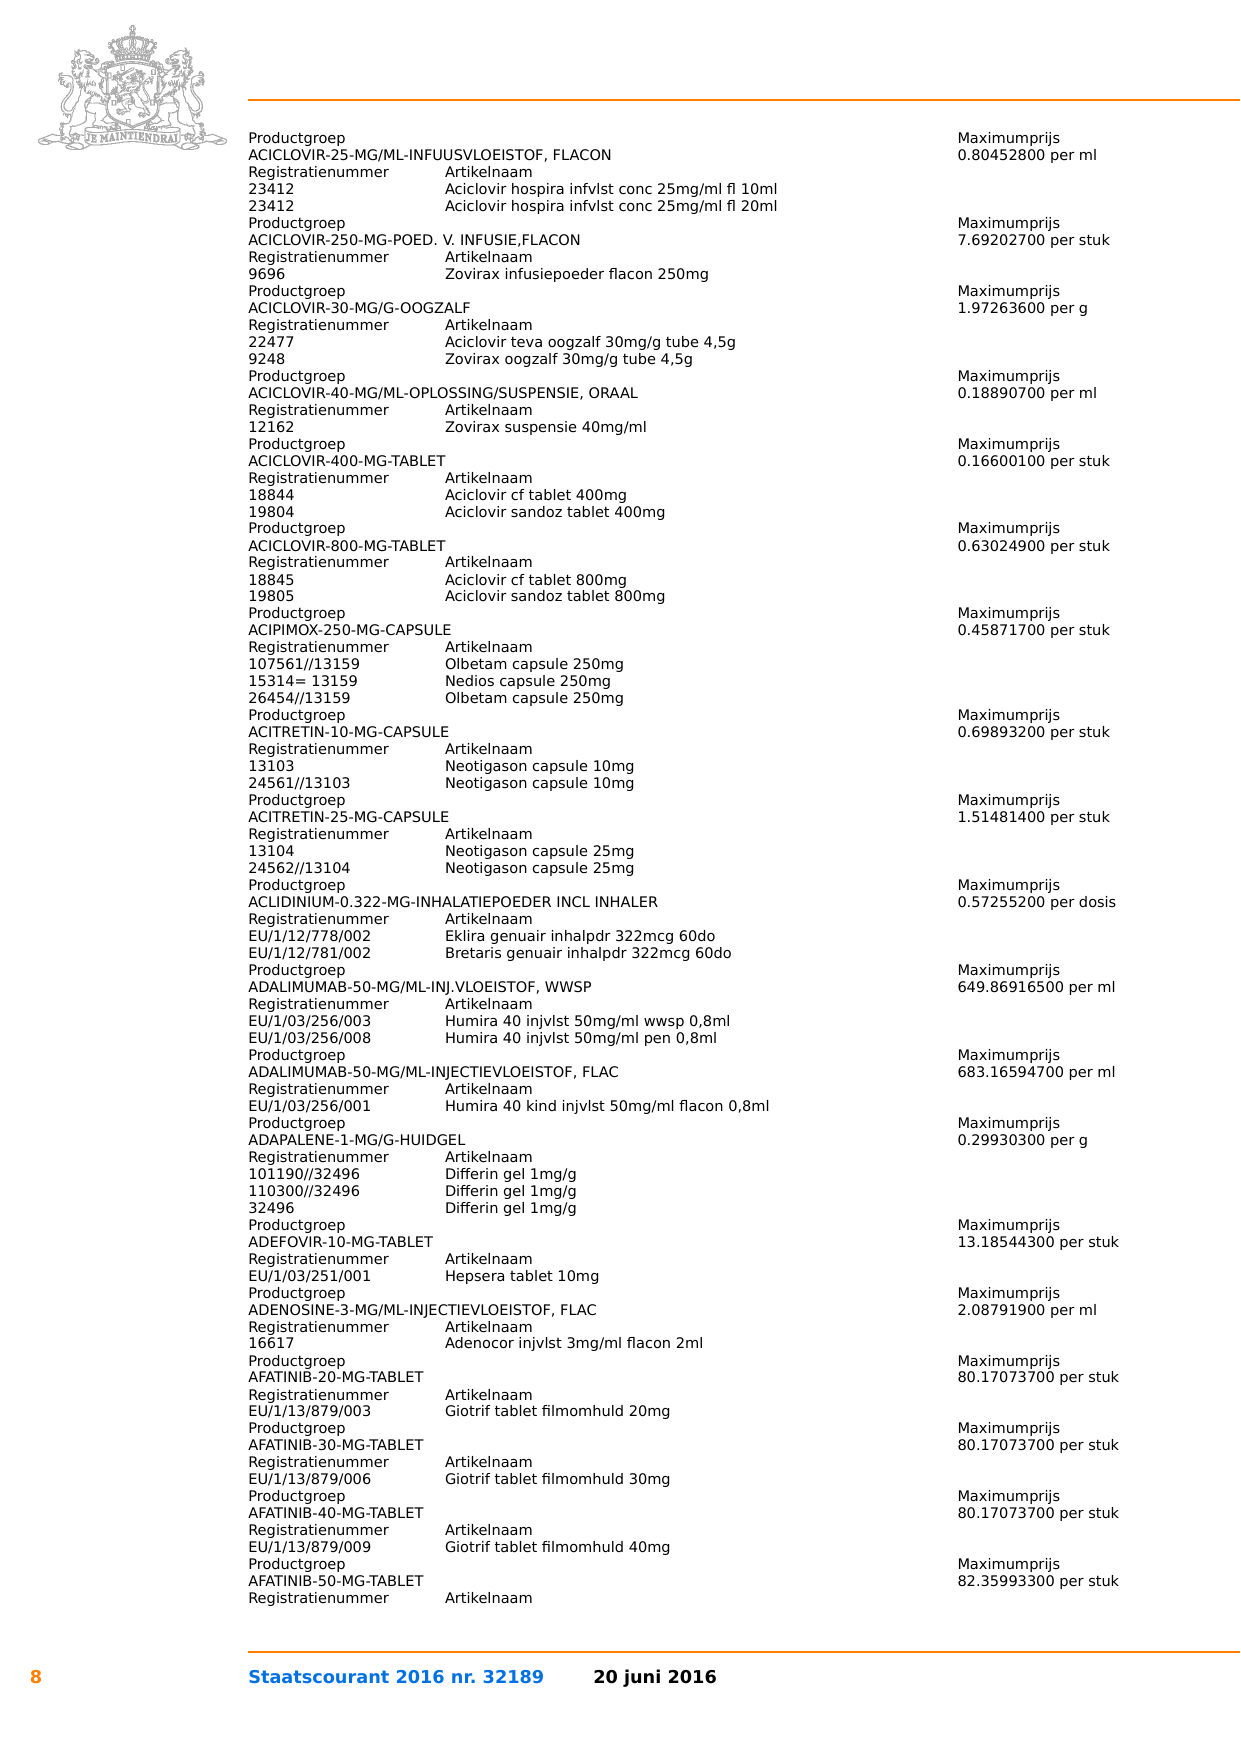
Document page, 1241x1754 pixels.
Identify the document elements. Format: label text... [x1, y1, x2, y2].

table_cell Differin gel 1mg/g [439, 1166, 951, 1183]
table_cell ADENOSINE-3-MG/ML-INJECTIEVLOEISTOF, FLAC [248, 1301, 951, 1318]
table_cell Zovirax infusiepoeder flacon 250mg [439, 266, 951, 283]
table_cell [951, 1183, 1163, 1199]
table_cell [951, 843, 1163, 860]
table_cell Aciclovir sandoz tablet 800mg [439, 588, 951, 605]
table_cell [951, 775, 1163, 792]
table_cell 80.17073700 per stuk [951, 1505, 1163, 1522]
table_cell Aciclovir teva oogzalf 30mg/g tube 4,5g [439, 334, 951, 351]
table_cell ADEFOVIR-10-MG-TABLET [248, 1234, 951, 1251]
table_cell [439, 1217, 951, 1233]
table_cell Maximumprijs [951, 707, 1163, 724]
table_cell 12162 [248, 419, 439, 436]
table_cell Productgroep [248, 1353, 439, 1369]
table_cell Productgroep [248, 1556, 439, 1573]
table_cell Artikelnaam [439, 741, 951, 758]
table_cell [439, 1353, 951, 1369]
table_cell Registratienummer [248, 639, 439, 656]
table_cell [951, 486, 1163, 503]
table_cell Nedios capsule 250mg [439, 673, 951, 690]
table_cell Registratienummer [248, 1522, 439, 1539]
table_cell Artikelnaam [439, 402, 951, 418]
table_cell [951, 1454, 1163, 1471]
table_cell AFATINIB-40-MG-TABLET [248, 1505, 951, 1522]
table_cell [951, 164, 1163, 181]
table_cell [951, 1386, 1163, 1403]
table_cell Hepsera tablet 10mg [439, 1268, 951, 1284]
table_cell Registratienummer [248, 1386, 439, 1403]
table_cell [439, 1488, 951, 1505]
table_cell [951, 1030, 1163, 1047]
table_cell 16617 [248, 1335, 439, 1352]
table_cell Aciclovir cf tablet 800mg [439, 571, 951, 588]
table_cell Olbetam capsule 250mg [439, 656, 951, 673]
table_cell 24561//13103 [248, 775, 439, 792]
table_cell ACICLOVIR-40-MG/ML-OPLOSSING/SUSPENSIE, ORAAL [248, 385, 951, 402]
table_cell [951, 1522, 1163, 1539]
table_cell Zovirax suspensie 40mg/ml [439, 419, 951, 436]
table_cell Registratienummer [248, 249, 439, 266]
table_cell 0.29930300 per g [951, 1132, 1163, 1149]
table_cell [951, 1319, 1163, 1335]
table_cell Artikelnaam [439, 639, 951, 656]
table_cell Artikelnaam [439, 1081, 951, 1098]
table_cell Productgroep [248, 1217, 439, 1233]
table_cell 23412 [248, 198, 439, 215]
table_cell [951, 741, 1163, 758]
table_cell Artikelnaam [439, 1590, 951, 1607]
table_cell Humira 40 kind injvlst 50mg/ml flacon 0,8ml [439, 1098, 951, 1115]
table_cell 15314= 13159 [248, 673, 439, 690]
table_cell [439, 520, 951, 537]
table_cell EU/1/12/781/002 [248, 945, 439, 962]
table_cell EU/1/03/251/001 [248, 1268, 439, 1284]
table_cell ACLIDINIUM-0.322-MG-INHALATIEPOEDER INCL INHALER [248, 894, 951, 911]
table_cell Registratienummer [248, 164, 439, 181]
table_cell [439, 1285, 951, 1301]
table_cell Bretaris genuair inhalpdr 322mcg 60do [439, 945, 951, 962]
table_cell Productgroep [248, 877, 439, 894]
table_cell Productgroep [248, 283, 439, 300]
table_cell Olbetam capsule 250mg [439, 690, 951, 707]
table_cell Productgroep [248, 962, 439, 979]
table_cell Productgroep [248, 792, 439, 809]
table_cell 9248 [248, 351, 439, 368]
table_cell [951, 1403, 1163, 1420]
table_cell Productgroep [248, 520, 439, 537]
table_cell Maximumprijs [951, 1353, 1163, 1369]
table_cell [951, 911, 1163, 928]
table_cell Registratienummer [248, 996, 439, 1013]
table_cell Artikelnaam [439, 1251, 951, 1267]
table_cell ADALIMUMAB-50-MG/ML-INJ.VLOEISTOF, WWSP [248, 979, 951, 996]
table_cell [951, 758, 1163, 775]
table_cell Artikelnaam [439, 164, 951, 181]
table_cell Artikelnaam [439, 1454, 951, 1471]
table_cell 683.16594700 per ml [951, 1064, 1163, 1081]
table_cell Maximumprijs [951, 1285, 1163, 1301]
table_cell Artikelnaam [439, 554, 951, 571]
table_cell Productgroep [248, 130, 439, 147]
table_cell Adenocor injvlst 3mg/ml flacon 2ml [439, 1335, 951, 1352]
table_cell [439, 1047, 951, 1064]
table_cell Maximumprijs [951, 877, 1163, 894]
table_cell 22477 [248, 334, 439, 351]
table_cell Differin gel 1mg/g [439, 1183, 951, 1199]
table_cell 24562//13104 [248, 860, 439, 877]
table_cell [951, 402, 1163, 418]
table_cell [951, 1200, 1163, 1217]
table_cell Registratienummer [248, 402, 439, 418]
table_cell 9696 [248, 266, 439, 283]
table_cell EU/1/03/256/008 [248, 1030, 439, 1047]
table_cell 19804 [248, 504, 439, 520]
table_cell Productgroep [248, 1047, 439, 1064]
table_cell [439, 215, 951, 232]
table_cell EU/1/13/879/009 [248, 1539, 439, 1556]
table_cell [951, 1013, 1163, 1030]
table_cell Artikelnaam [439, 1149, 951, 1166]
table_cell Registratienummer [248, 1251, 439, 1267]
table_cell 7.69202700 per stuk [951, 232, 1163, 249]
table_cell Artikelnaam [439, 826, 951, 843]
table_cell [439, 1420, 951, 1437]
table_cell [951, 860, 1163, 877]
table_cell Eklira genuair inhalpdr 322mcg 60do [439, 928, 951, 945]
table_cell Maximumprijs [951, 368, 1163, 384]
table_cell Registratienummer [248, 1590, 439, 1607]
table_cell Aciclovir cf tablet 400mg [439, 486, 951, 503]
table_cell [951, 334, 1163, 351]
table_cell Productgroep [248, 1285, 439, 1301]
table_cell Artikelnaam [439, 317, 951, 334]
table_cell Artikelnaam [439, 249, 951, 266]
table_cell [439, 368, 951, 384]
table_cell Productgroep [248, 707, 439, 724]
table_cell Productgroep [248, 215, 439, 232]
table_cell 1.97263600 per g [951, 300, 1163, 317]
table_cell Productgroep [248, 1420, 439, 1437]
table_cell Humira 40 injvlst 50mg/ml wwsp 0,8ml [439, 1013, 951, 1030]
table_cell 1.51481400 per stuk [951, 809, 1163, 826]
table_cell Zovirax oogzalf 30mg/g tube 4,5g [439, 351, 951, 368]
table_cell [951, 928, 1163, 945]
table_cell Registratienummer [248, 554, 439, 571]
table_cell ACITRETIN-10-MG-CAPSULE [248, 724, 951, 741]
table_cell 80.17073700 per stuk [951, 1369, 1163, 1386]
table_cell ADAPALENE-1-MG/G-HUIDGEL [248, 1132, 951, 1149]
table_cell 13104 [248, 843, 439, 860]
table_cell Maximumprijs [951, 1047, 1163, 1064]
table_cell [951, 470, 1163, 486]
table_cell [439, 707, 951, 724]
table_cell 110300//32496 [248, 1183, 439, 1199]
table_cell [951, 826, 1163, 843]
table_cell Neotigason capsule 25mg [439, 860, 951, 877]
table_cell 80.17073700 per stuk [951, 1437, 1163, 1454]
table_cell [951, 588, 1163, 605]
table_cell Maximumprijs [951, 1420, 1163, 1437]
table_cell Registratienummer [248, 1319, 439, 1335]
table_cell Maximumprijs [951, 520, 1163, 537]
table_cell [439, 1556, 951, 1573]
table_cell 0.16600100 per stuk [951, 453, 1163, 469]
table_cell [951, 181, 1163, 198]
table_cell 2.08791900 per ml [951, 1301, 1163, 1318]
table_cell [439, 283, 951, 300]
table_cell 26454//13159 [248, 690, 439, 707]
table_cell Productgroep [248, 605, 439, 622]
table_cell AFATINIB-30-MG-TABLET [248, 1437, 951, 1454]
table_cell Giotrif tablet filmomhuld 30mg [439, 1471, 951, 1488]
table_cell [951, 673, 1163, 690]
table_cell [951, 996, 1163, 1013]
table_cell AFATINIB-50-MG-TABLET [248, 1573, 951, 1590]
table_cell 32496 [248, 1200, 439, 1217]
table_cell Registratienummer [248, 1454, 439, 1471]
table_cell [439, 792, 951, 809]
table_cell Maximumprijs [951, 605, 1163, 622]
table_cell [951, 1539, 1163, 1556]
table_cell [951, 1471, 1163, 1488]
table_cell Registratienummer [248, 1149, 439, 1166]
table_cell Giotrif tablet filmomhuld 20mg [439, 1403, 951, 1420]
table_cell Productgroep [248, 1115, 439, 1132]
table_cell Giotrif tablet filmomhuld 40mg [439, 1539, 951, 1556]
table_cell Maximumprijs [951, 1556, 1163, 1573]
table_cell 0.69893200 per stuk [951, 724, 1163, 741]
table_cell 0.63024900 per stuk [951, 538, 1163, 554]
table_cell Maximumprijs [951, 1115, 1163, 1132]
table_cell [951, 1149, 1163, 1166]
table_cell [439, 436, 951, 452]
table_cell [439, 1115, 951, 1132]
table_cell ACICLOVIR-400-MG-TABLET [248, 453, 951, 469]
table_cell EU/1/12/778/002 [248, 928, 439, 945]
table_cell EU/1/13/879/006 [248, 1471, 439, 1488]
table_cell Registratienummer [248, 317, 439, 334]
table_cell Aciclovir sandoz tablet 400mg [439, 504, 951, 520]
table_cell [951, 317, 1163, 334]
table_cell [951, 571, 1163, 588]
table_cell Maximumprijs [951, 436, 1163, 452]
table_cell [951, 945, 1163, 962]
table_cell Humira 40 injvlst 50mg/ml pen 0,8ml [439, 1030, 951, 1047]
table_cell Maximumprijs [951, 962, 1163, 979]
table_cell 0.18890700 per ml [951, 385, 1163, 402]
picture [38, 25, 227, 150]
table_cell [951, 639, 1163, 656]
table_cell Maximumprijs [951, 130, 1163, 147]
table_cell 23412 [248, 181, 439, 198]
table_cell Maximumprijs [951, 792, 1163, 809]
table_cell [951, 249, 1163, 266]
table_cell [951, 419, 1163, 436]
table_cell 101190//32496 [248, 1166, 439, 1183]
table_cell Maximumprijs [951, 283, 1163, 300]
table_cell ACICLOVIR-25-MG/ML-INFUUSVLOEISTOF, FLACON [248, 147, 951, 164]
table_cell [951, 266, 1163, 283]
table_cell 82.35993300 per stuk [951, 1573, 1163, 1590]
table_cell Artikelnaam [439, 1522, 951, 1539]
table_cell 0.45871700 per stuk [951, 622, 1163, 639]
table_cell ADALIMUMAB-50-MG/ML-INJECTIEVLOEISTOF, FLAC [248, 1064, 951, 1081]
table_cell Registratienummer [248, 911, 439, 928]
table_cell Artikelnaam [439, 1319, 951, 1335]
table_cell Maximumprijs [951, 1488, 1163, 1505]
table_cell [951, 1098, 1163, 1115]
table_cell [951, 351, 1163, 368]
table_cell Registratienummer [248, 826, 439, 843]
table_cell ACICLOVIR-800-MG-TABLET [248, 538, 951, 554]
table_cell [951, 198, 1163, 215]
table_cell ACICLOVIR-30-MG/G-OOGZALF [248, 300, 951, 317]
table_cell [951, 656, 1163, 673]
table_cell 18844 [248, 486, 439, 503]
table_cell [951, 554, 1163, 571]
table_cell [439, 130, 951, 147]
table_cell Productgroep [248, 1488, 439, 1505]
table_cell Maximumprijs [951, 215, 1163, 232]
table_cell ACITRETIN-25-MG-CAPSULE [248, 809, 951, 826]
table_cell 0.80452800 per ml [951, 147, 1163, 164]
table_cell AFATINIB-20-MG-TABLET [248, 1369, 951, 1386]
table_cell EU/1/03/256/001 [248, 1098, 439, 1115]
table_cell Artikelnaam [439, 996, 951, 1013]
table_cell [951, 1166, 1163, 1183]
table_cell 107561//13159 [248, 656, 439, 673]
table_cell [951, 1590, 1163, 1607]
table_cell [951, 690, 1163, 707]
table_cell Neotigason capsule 10mg [439, 758, 951, 775]
table_cell Registratienummer [248, 470, 439, 486]
table_cell 19805 [248, 588, 439, 605]
table_cell Artikelnaam [439, 1386, 951, 1403]
table_cell 13103 [248, 758, 439, 775]
table_cell 0.57255200 per dosis [951, 894, 1163, 911]
table_cell 13.18544300 per stuk [951, 1234, 1163, 1251]
table_cell [951, 1268, 1163, 1284]
table_cell EU/1/03/256/003 [248, 1013, 439, 1030]
table_cell Neotigason capsule 25mg [439, 843, 951, 860]
table_cell [951, 1335, 1163, 1352]
table_cell [951, 1081, 1163, 1098]
table_cell ACICLOVIR-250-MG-POED. V. INFUSIE,FLACON [248, 232, 951, 249]
table_cell Aciclovir hospira infvlst conc 25mg/ml fl 10ml [439, 181, 951, 198]
table_cell [951, 504, 1163, 520]
table_cell [439, 605, 951, 622]
table_cell Maximumprijs [951, 1217, 1163, 1233]
table_cell 18845 [248, 571, 439, 588]
table_cell Productgroep [248, 436, 439, 452]
table_cell EU/1/13/879/003 [248, 1403, 439, 1420]
table_cell Differin gel 1mg/g [439, 1200, 951, 1217]
table_cell Aciclovir hospira infvlst conc 25mg/ml fl 20ml [439, 198, 951, 215]
table_cell [439, 877, 951, 894]
table_cell Neotigason capsule 10mg [439, 775, 951, 792]
table_cell Registratienummer [248, 1081, 439, 1098]
table_cell Productgroep [248, 368, 439, 384]
table_cell Artikelnaam [439, 911, 951, 928]
table_cell [439, 962, 951, 979]
table_cell [951, 1251, 1163, 1267]
table_cell 649.86916500 per ml [951, 979, 1163, 996]
table_cell Registratienummer [248, 741, 439, 758]
table_cell ACIPIMOX-250-MG-CAPSULE [248, 622, 951, 639]
table_cell Artikelnaam [439, 470, 951, 486]
